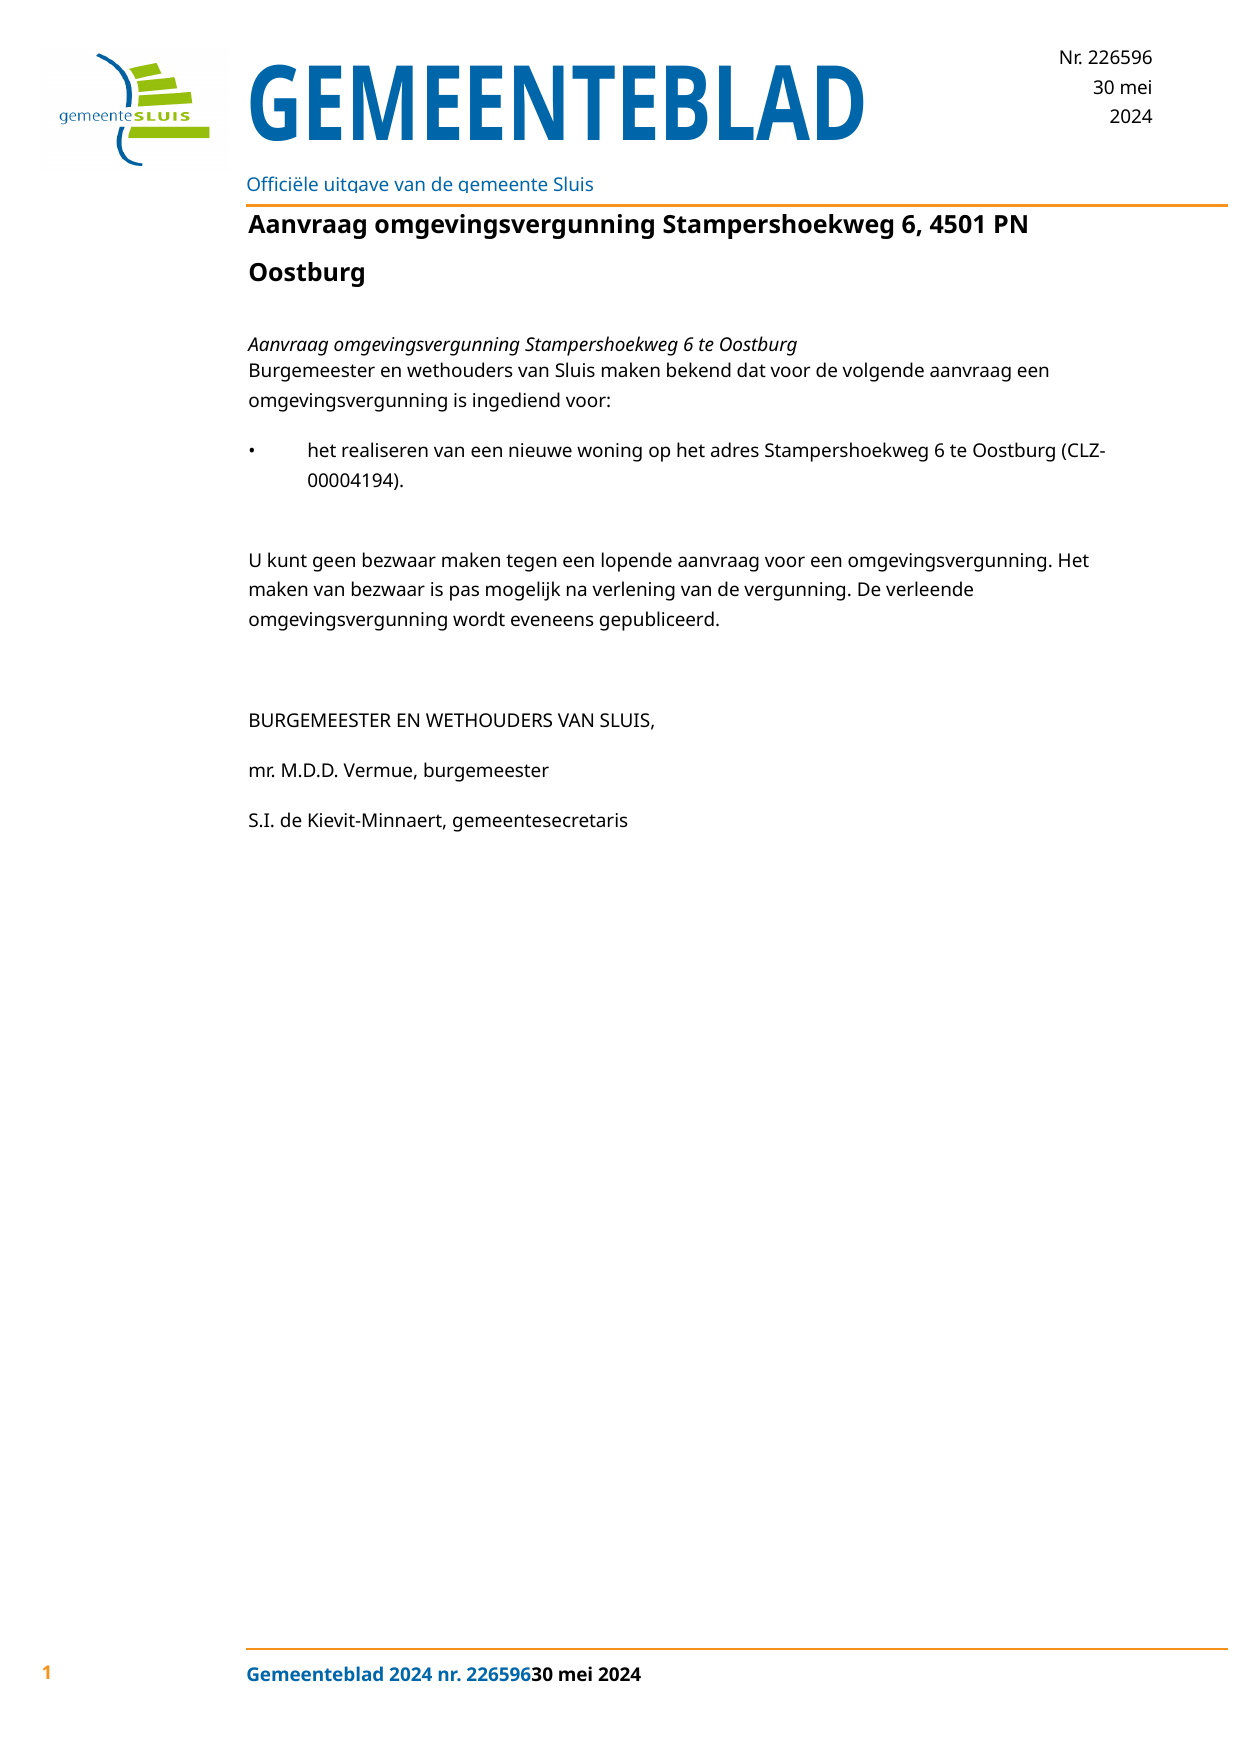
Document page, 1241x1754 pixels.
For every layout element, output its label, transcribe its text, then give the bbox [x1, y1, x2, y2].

text Aanvraag omgevingsvergunning Stampershoekweg 6 te Oostburg [248, 331, 1152, 357]
text Burgemeester en wethouders van Sluis maken bekend dat voor de volgende aanvraag een omgevingsvergunning is ingediend voor: [248, 357, 1152, 412]
list het realiseren van een nieuwe woning op het adres Stampershoekweg 6 te Oostburg (CLZ-00004194). [248, 437, 1152, 492]
text BURGEMEESTER EN WETHOUDERS VAN SLUIS, [248, 707, 1152, 732]
text mr. M.D.D. Vermue, burgemeester [248, 757, 1152, 783]
text U kunt geen bezwaar maken tegen een lopende aanvraag voor een omgevingsvergunning. Het maken van bezwaar is pas mogelijk na verlening van de vergunning. De verleende omgevingsvergunning wordt eveneens gepubliceerd. [248, 547, 1152, 632]
text S.I. de Kievit-Minnaert, gemeentesecretaris [248, 808, 1152, 833]
picture [41, 47, 231, 172]
text Aanvraag omgevingsvergunning Stampershoekweg 6, 4501 PN Oostburg [248, 207, 1152, 288]
